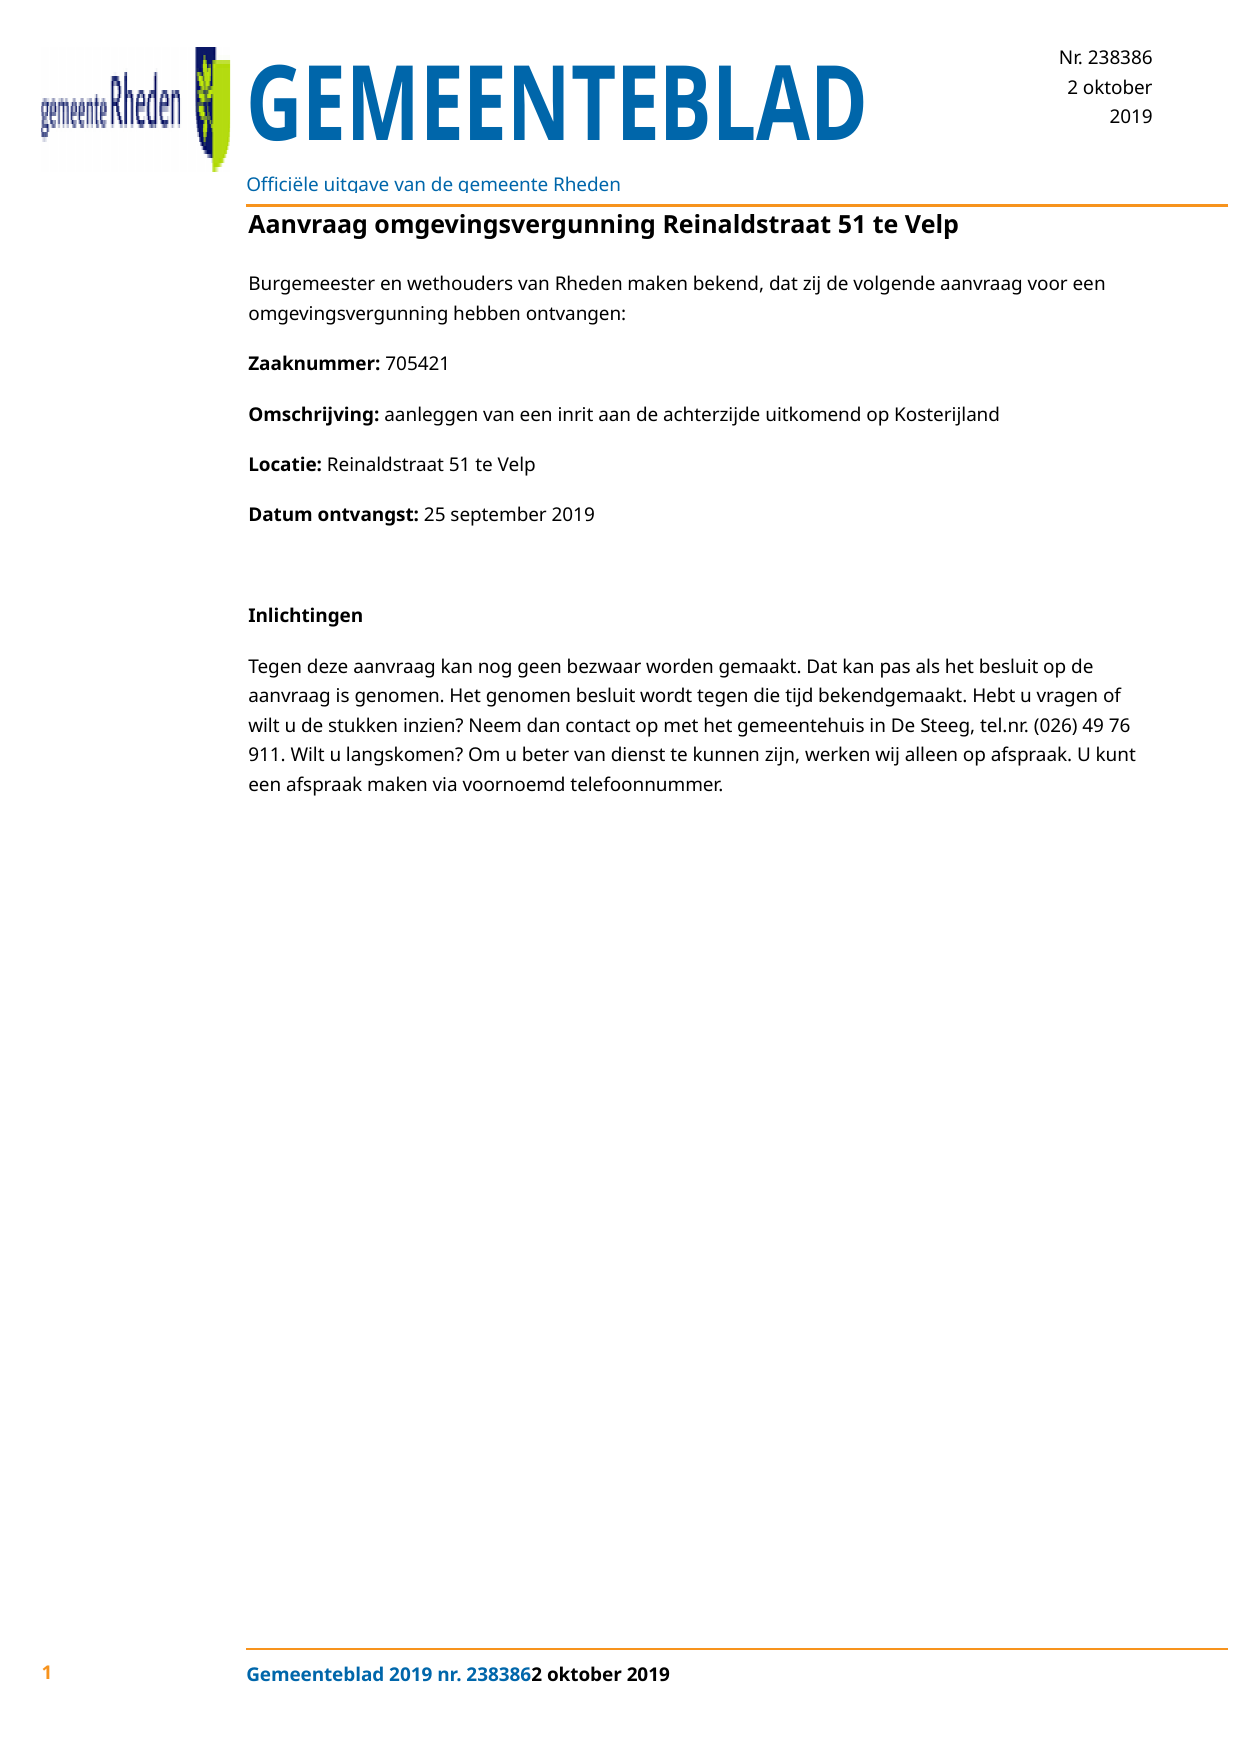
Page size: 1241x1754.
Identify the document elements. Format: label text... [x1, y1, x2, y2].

text Locatie: Reinaldstraat 51 te Velp [248, 451, 1152, 477]
text Zaaknummer: 705421 [248, 350, 1152, 376]
text Inlichtingen [248, 602, 1152, 628]
text Tegen deze aanvraag kan nog geen bezwaar worden gemaakt. Dat kan pas als het besluit op de aanvraag is genomen. Het genomen besluit wordt tegen die tijd bekendgemaakt. Hebt u vragen of wilt u de stukken inzien? Neem dan contact op met het gemeentehuis in De Steeg, tel.nr. (026) 49 76 911. Wilt u langskomen? Om u beter van dienst te kunnen zijn, werken wij alleen op afspraak. U kunt een afspraak maken via voornoemd telefoonnummer. [248, 653, 1152, 797]
text Omschrijving: aanleggen van een inrit aan de achterzijde uitkomend op Kosterijland [248, 401, 1152, 426]
text Datum ontvangst: 25 september 2019 [248, 502, 1152, 527]
text Burgemeester en wethouders van Rheden maken bekend, dat zij de volgende aanvraag voor een omgevingsvergunning hebben ontvangen: [248, 270, 1152, 326]
text Aanvraag omgevingsvergunning Reinaldstraat 51 te Velp [248, 207, 1152, 241]
picture [41, 47, 231, 172]
